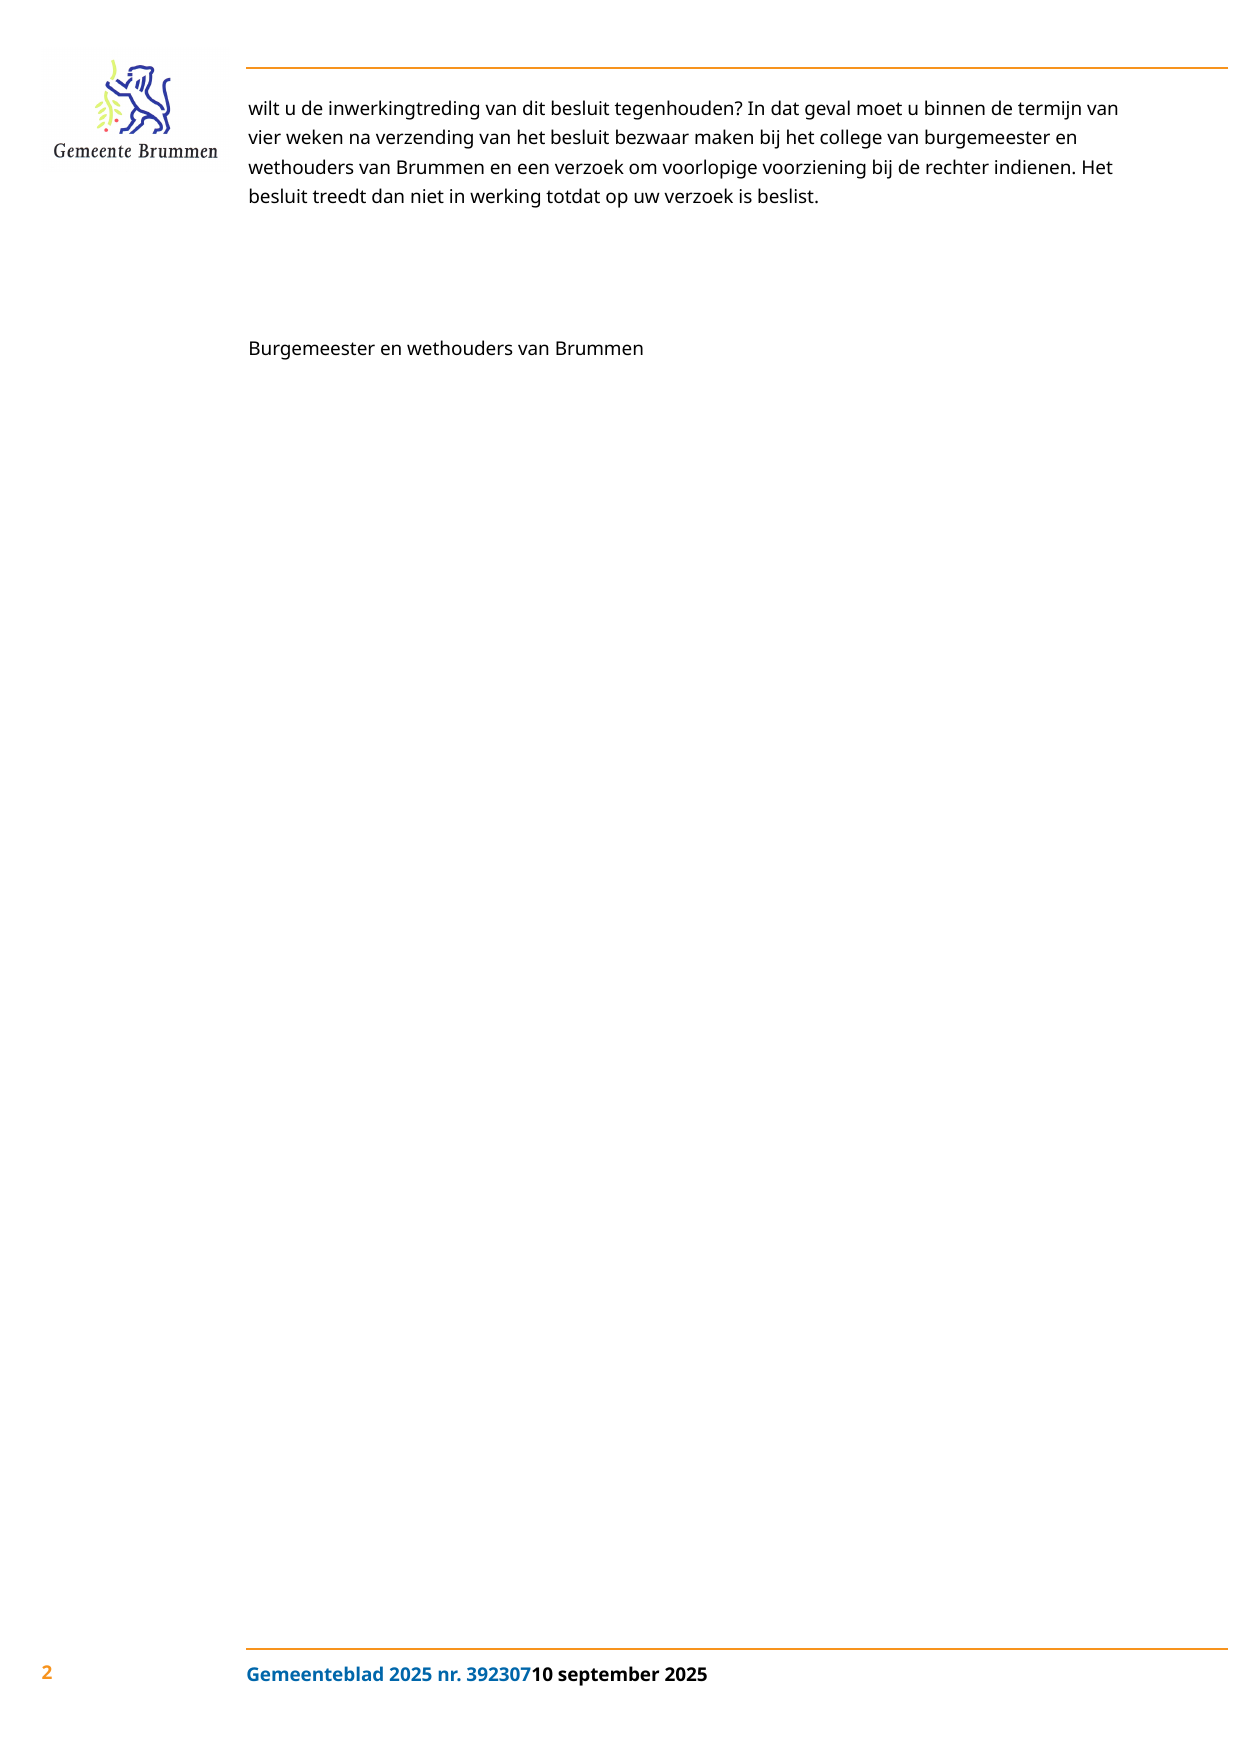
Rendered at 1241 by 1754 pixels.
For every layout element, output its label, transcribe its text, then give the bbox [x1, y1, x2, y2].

picture [41, 47, 231, 172]
text wilt u de inwerkingtreding van dit besluit tegenhouden? In dat geval moet u binnen de termijn van vier weken na verzending van het besluit bezwaar maken bij het college van burgemeester en wethouders van Brummen en een verzoek om voorlopige voorziening bij de rechter indienen. Het besluit treedt dan niet in werking totdat op uw verzoek is beslist. [248, 95, 1152, 209]
text Burgemeester en wethouders van Brummen [248, 335, 1152, 361]
